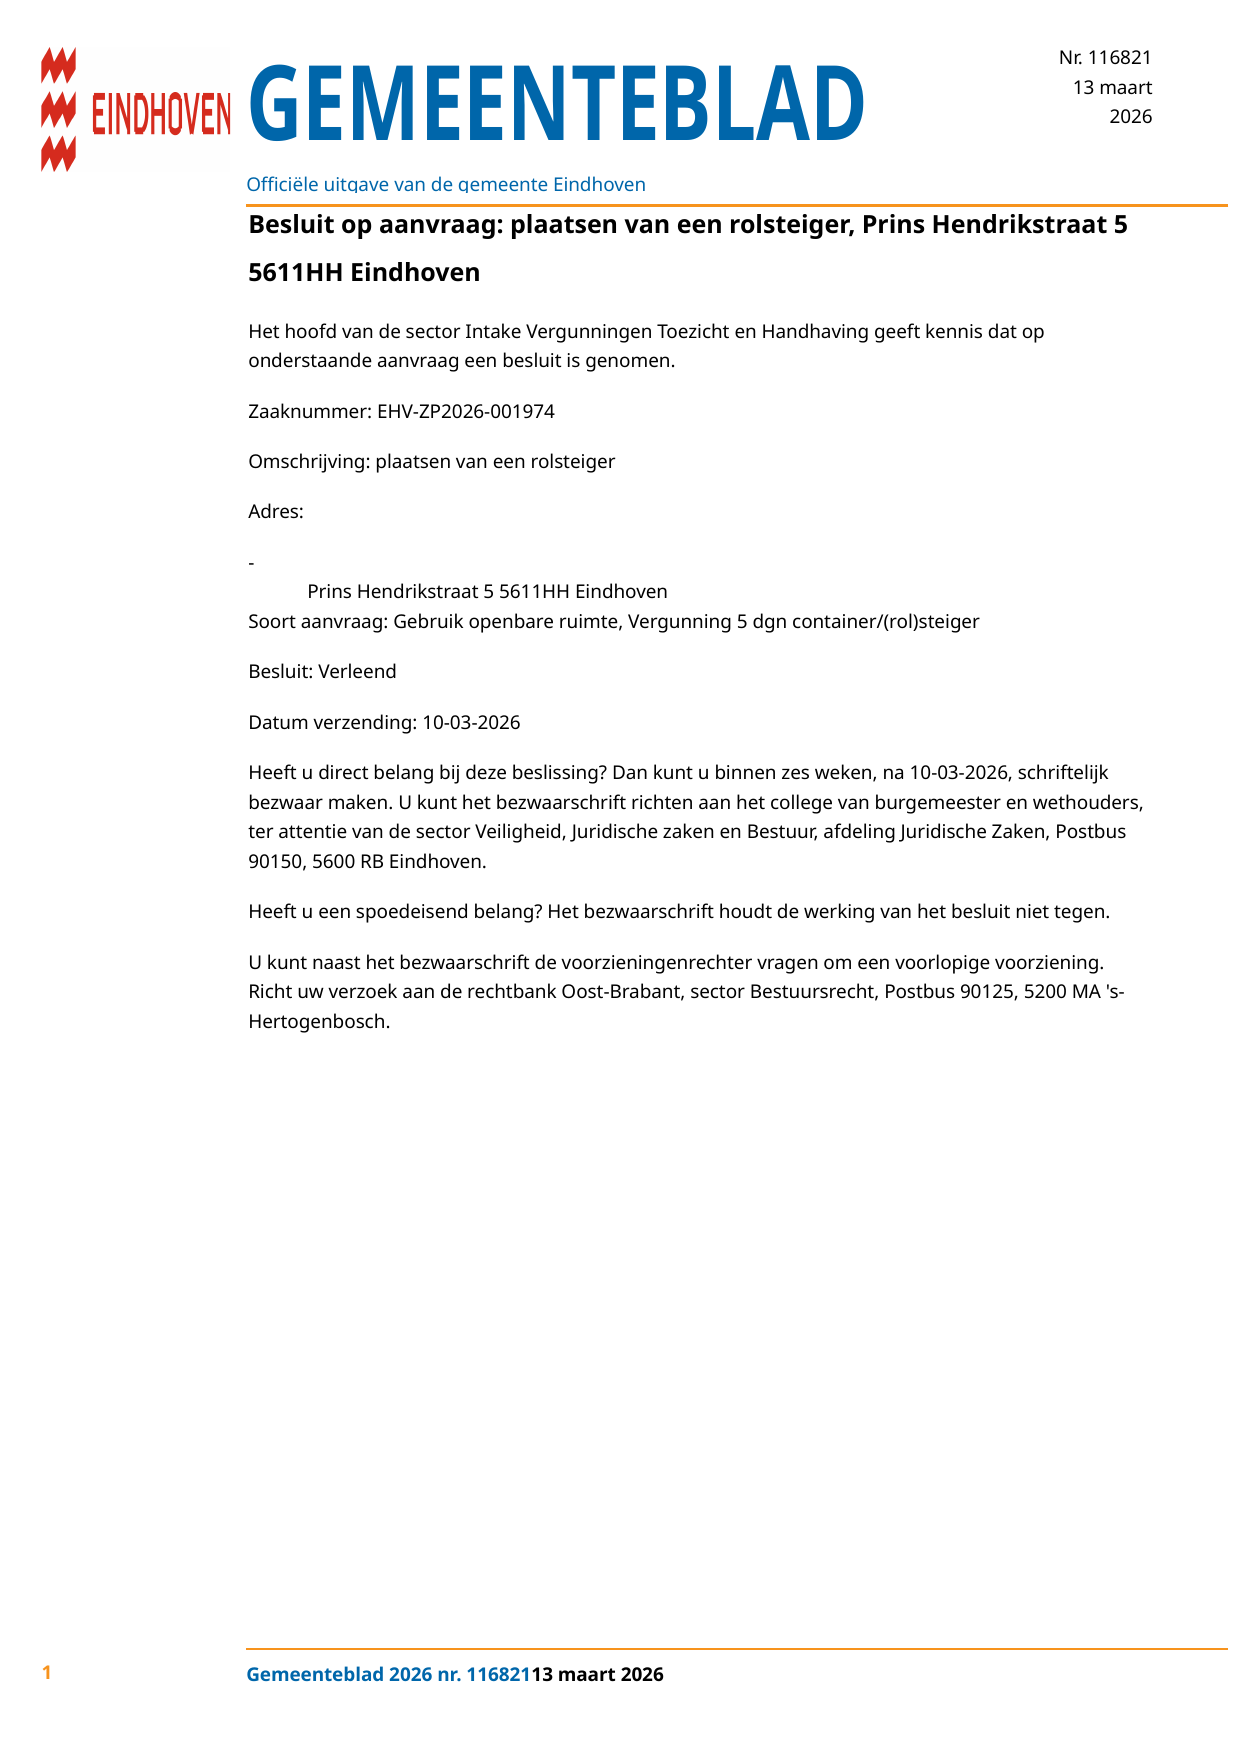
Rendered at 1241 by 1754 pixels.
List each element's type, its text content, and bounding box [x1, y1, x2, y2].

text Heeft u direct belang bij deze beslissing? Dan kunt u binnen zes weken, na 10-03-2026, schriftelijk bezwaar maken. U kunt het bezwaarschrift richten aan het college van burgemeester en wethouders, ter attentie van de sector Veiligheid, Juridische zaken en Bestuur, afdeling Juridische Zaken, Postbus 90150, 5600 RB Eindhoven. [248, 759, 1152, 874]
text Besluit: Verleend [248, 659, 1152, 684]
text U kunt naast het bezwaarschrift de voorzieningenrechter vragen om een voorlopige voorziening. Richt uw verzoek aan de rechtbank Oost-Brabant, sector Bestuursrecht, Postbus 90125, 5200 MA 's-Hertogenbosch. [248, 949, 1152, 1034]
picture [41, 47, 231, 172]
text Omschrijving: plaatsen van een rolsteiger [248, 448, 1152, 474]
text Datum verzending: 10-03-2026 [248, 709, 1152, 735]
text Zaaknummer: EHV-ZP2026-001974 [248, 398, 1152, 424]
text Heeft u een spoedeisend belang? Het bezwaarschrift houdt de werking van het besluit niet tegen. [248, 899, 1152, 924]
text Besluit op aanvraag: plaatsen van een rolsteiger, Prins Hendrikstraat 5 5611HH Eindhoven [248, 207, 1152, 288]
text Soort aanvraag: Gebruik openbare ruimte, Vergunning 5 dgn container/(rol)steiger [248, 608, 1152, 634]
text Adres: [248, 499, 1152, 524]
text Het hoofd van de sector Intake Vergunningen Toezicht en Handhaving geeft kennis dat op onderstaande aanvraag een besluit is genomen. [248, 318, 1152, 373]
list Prins Hendrikstraat 5 5611HH Eindhoven [248, 579, 1152, 604]
